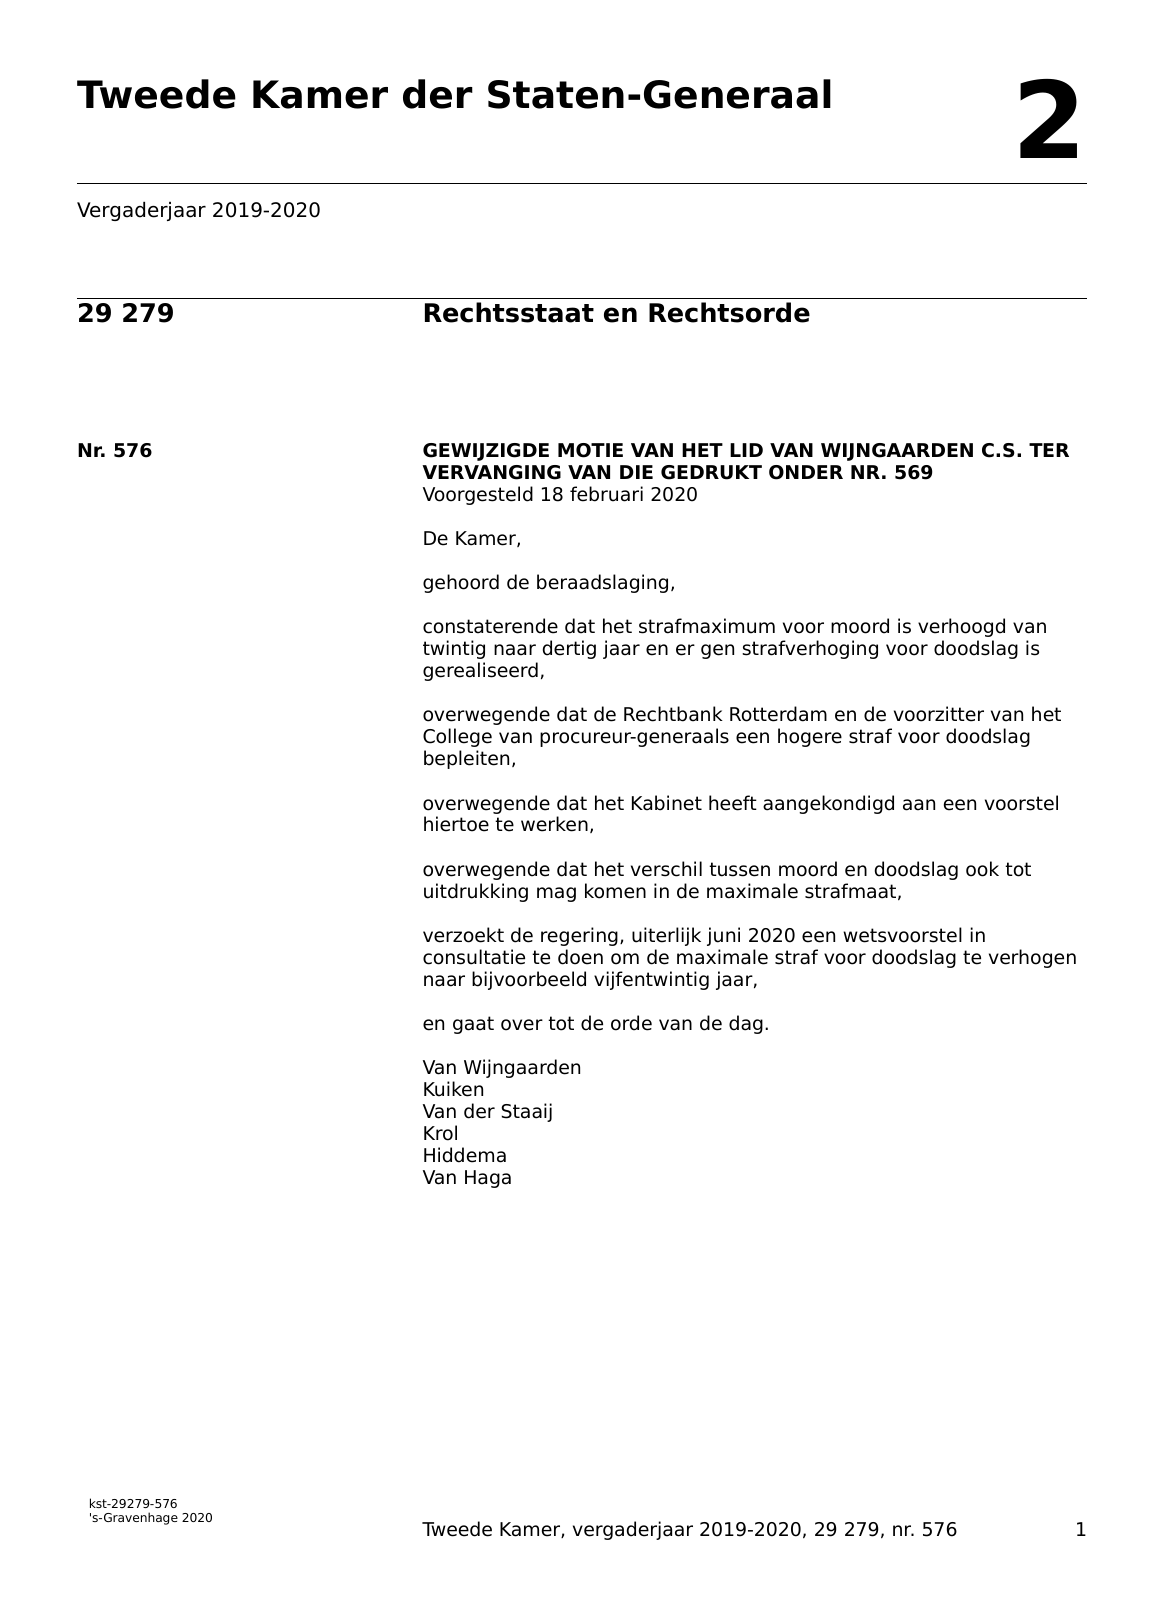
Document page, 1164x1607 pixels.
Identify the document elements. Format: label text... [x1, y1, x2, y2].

text overwegende dat het verschil tussen moord en doodslag ook tot uitdrukking mag komen in de maximale strafmaat, [422, 858, 1087, 902]
text Van der Staaij [422, 1101, 1087, 1123]
text gehoord de beraadslaging, [422, 572, 1087, 594]
text constaterende dat het strafmaximum voor moord is verhoogd van twintig naar dertig jaar en er gen strafverhoging voor doodslag is gerealiseerd, [422, 616, 1087, 682]
text Van Haga [422, 1167, 1087, 1189]
text 's-Gravenhage 2020 [88, 1511, 323, 1525]
text overwegende dat de Rechtbank Rotterdam en de voorzitter van het College van procureur-generaals een hogere straf voor doodslag bepleiten, [422, 704, 1087, 770]
text kst-29279-576 [88, 1497, 323, 1511]
text en gaat over tot de orde van de dag. [422, 1013, 1087, 1035]
text overwegende dat het Kabinet heeft aangekondigd aan een voorstel hiertoe te werken, [422, 792, 1087, 836]
subtitle 29 279 Rechtsstaat en Rechtsorde [77, 299, 1087, 329]
text De Kamer, [422, 528, 1087, 550]
text Voorgesteld 18 februari 2020 [422, 484, 1087, 506]
text Van Wijngaarden [422, 1057, 1087, 1079]
subtitle Nr. 576 GEWIJZIGDE MOTIE VAN HET LID VAN WIJNGAARDEN C.S. TER VERVANGING VAN DIE GEDRUKT ONDER NR. 569 [77, 440, 1087, 484]
text verzoekt de regering, uiterlijk juni 2020 een wetsvoorstel in consultatie te doen om de maximale straf voor doodslag te verhogen naar bijvoorbeeld vijfentwintig jaar, [422, 925, 1087, 991]
table_cell Vergaderjaar 2019-2020 [77, 184, 1087, 298]
text Kuiken [422, 1079, 1087, 1101]
table_header Tweede Kamer der Staten-Generaal [77, 59, 886, 183]
text Hiddema [422, 1145, 1087, 1167]
table_header 2 [886, 59, 1087, 183]
text Krol [422, 1123, 1087, 1145]
